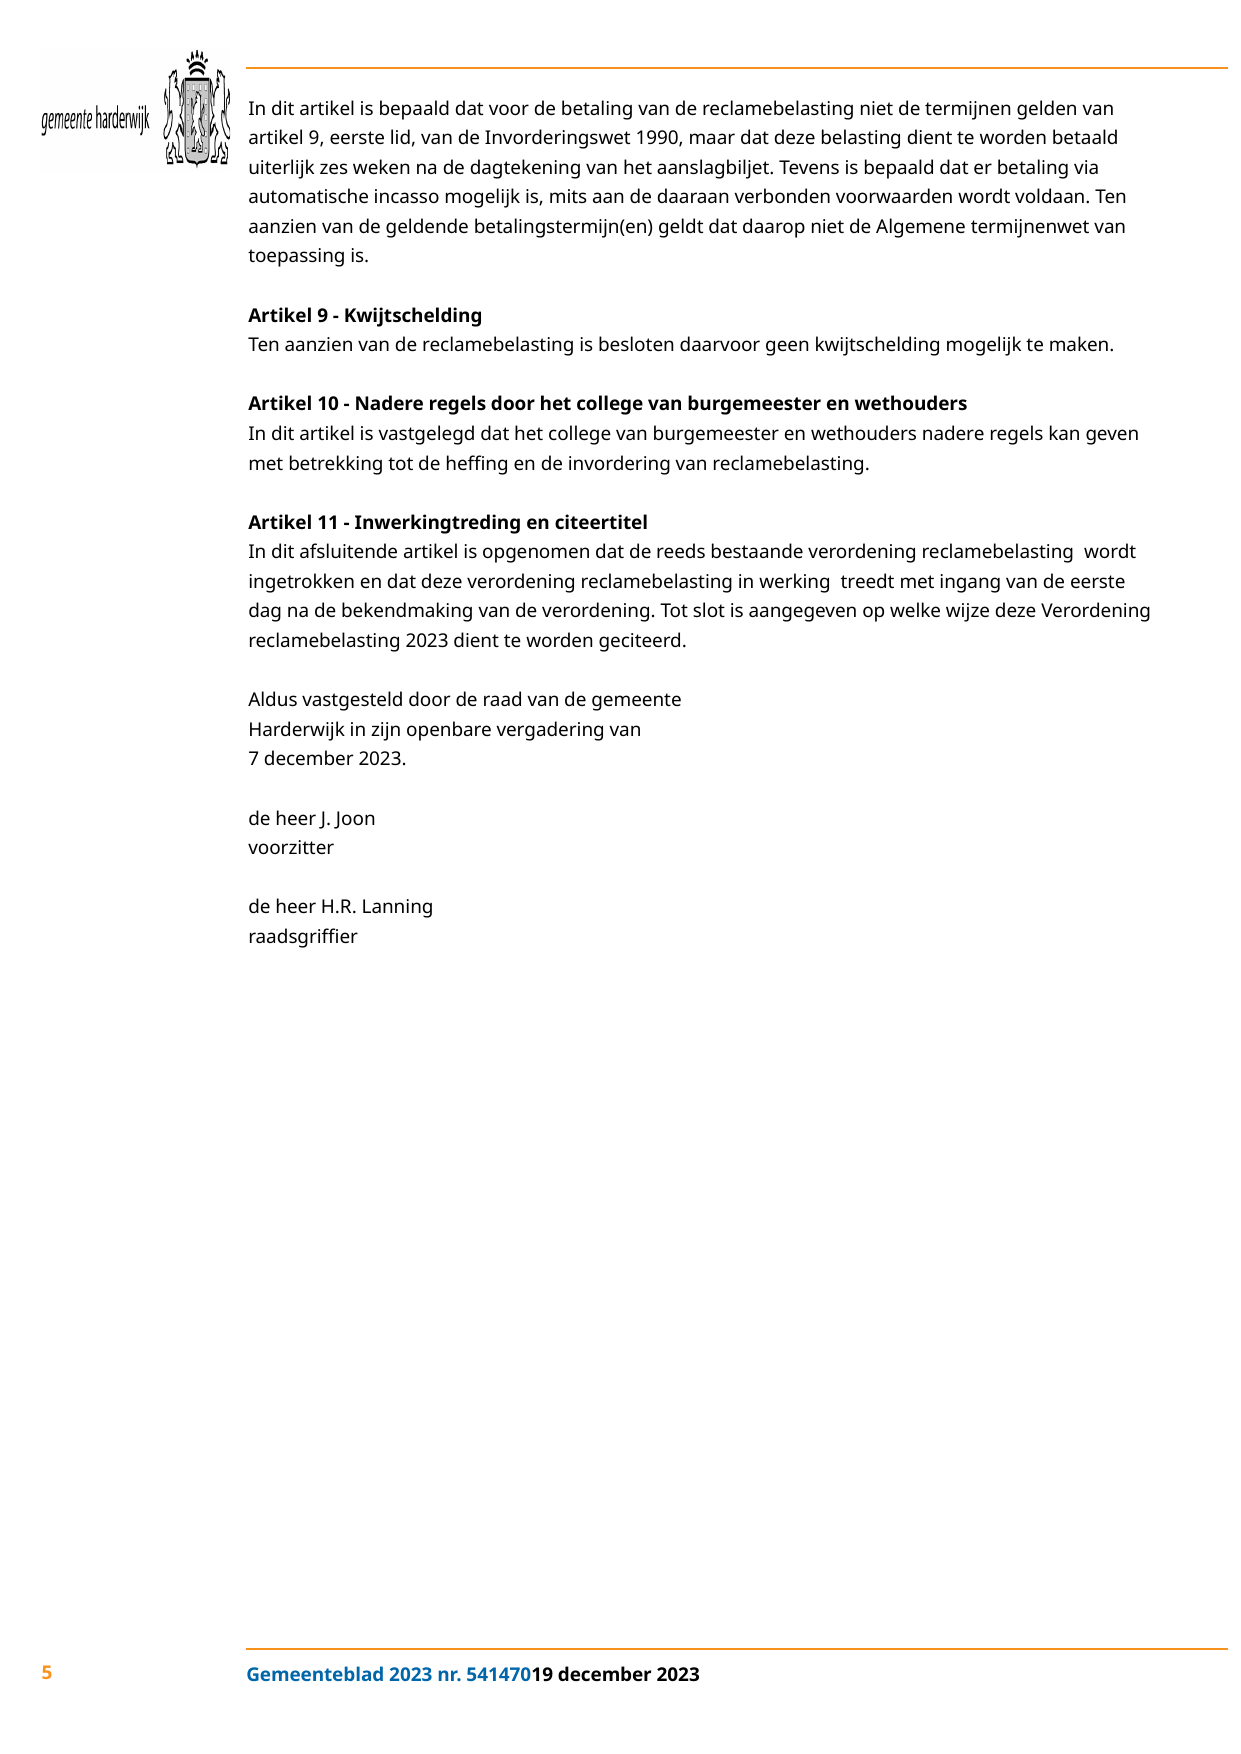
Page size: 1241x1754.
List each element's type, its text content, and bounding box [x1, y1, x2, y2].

text Ten aanzien van de reclamebelasting is besloten daarvoor geen kwijtschelding mogelijk te maken. [248, 331, 1152, 357]
text In dit artikel is vastgelegd dat het college van burgemeester en wethouders nadere regels kan geven met betrekking tot de heffing en de invordering van reclamebelasting. [248, 420, 1152, 476]
text In dit artikel is bepaald dat voor de betaling van de reclamebelasting niet de termijnen gelden van artikel 9, eerste lid, van de Invorderingswet 1990, maar dat deze belasting dient te worden betaald uiterlijk zes weken na de dagtekening van het aanslagbiljet. Tevens is bepaald dat er betaling via automatische incasso mogelijk is, mits aan de daaraan verbonden voorwaarden wordt voldaan. Ten aanzien van de geldende betalingstermijn(en) geldt dat daarop niet de Algemene termijnenwet van toepassing is. [248, 95, 1152, 268]
text de heer H.R. Lanning [248, 893, 1152, 919]
text Artikel 10 - Nadere regels door het college van burgemeester en wethouders [248, 391, 1152, 416]
text 7 december 2023. [248, 746, 1152, 771]
text raadsgriffier [248, 923, 1152, 949]
text de heer J. Joon [248, 805, 1152, 831]
text Artikel 9 - Kwijtschelding [248, 302, 1152, 328]
picture [41, 47, 231, 172]
text voorzitter [248, 834, 1152, 860]
text Harderwijk in zijn openbare vergadering van [248, 716, 1152, 742]
text Aldus vastgesteld door de raad van de gemeente [248, 686, 1152, 712]
text Artikel 11 - Inwerkingtreding en citeertitel [248, 509, 1152, 535]
text In dit afsluitende artikel is opgenomen dat de reeds bestaande verordening reclamebelasting wordt ingetrokken en dat deze verordening reclamebelasting in werking treedt met ingang van de eerste dag na de bekendmaking van de verordening. Tot slot is aangegeven op welke wijze deze Verordening reclamebelasting 2023 dient te worden geciteerd. [248, 538, 1152, 653]
